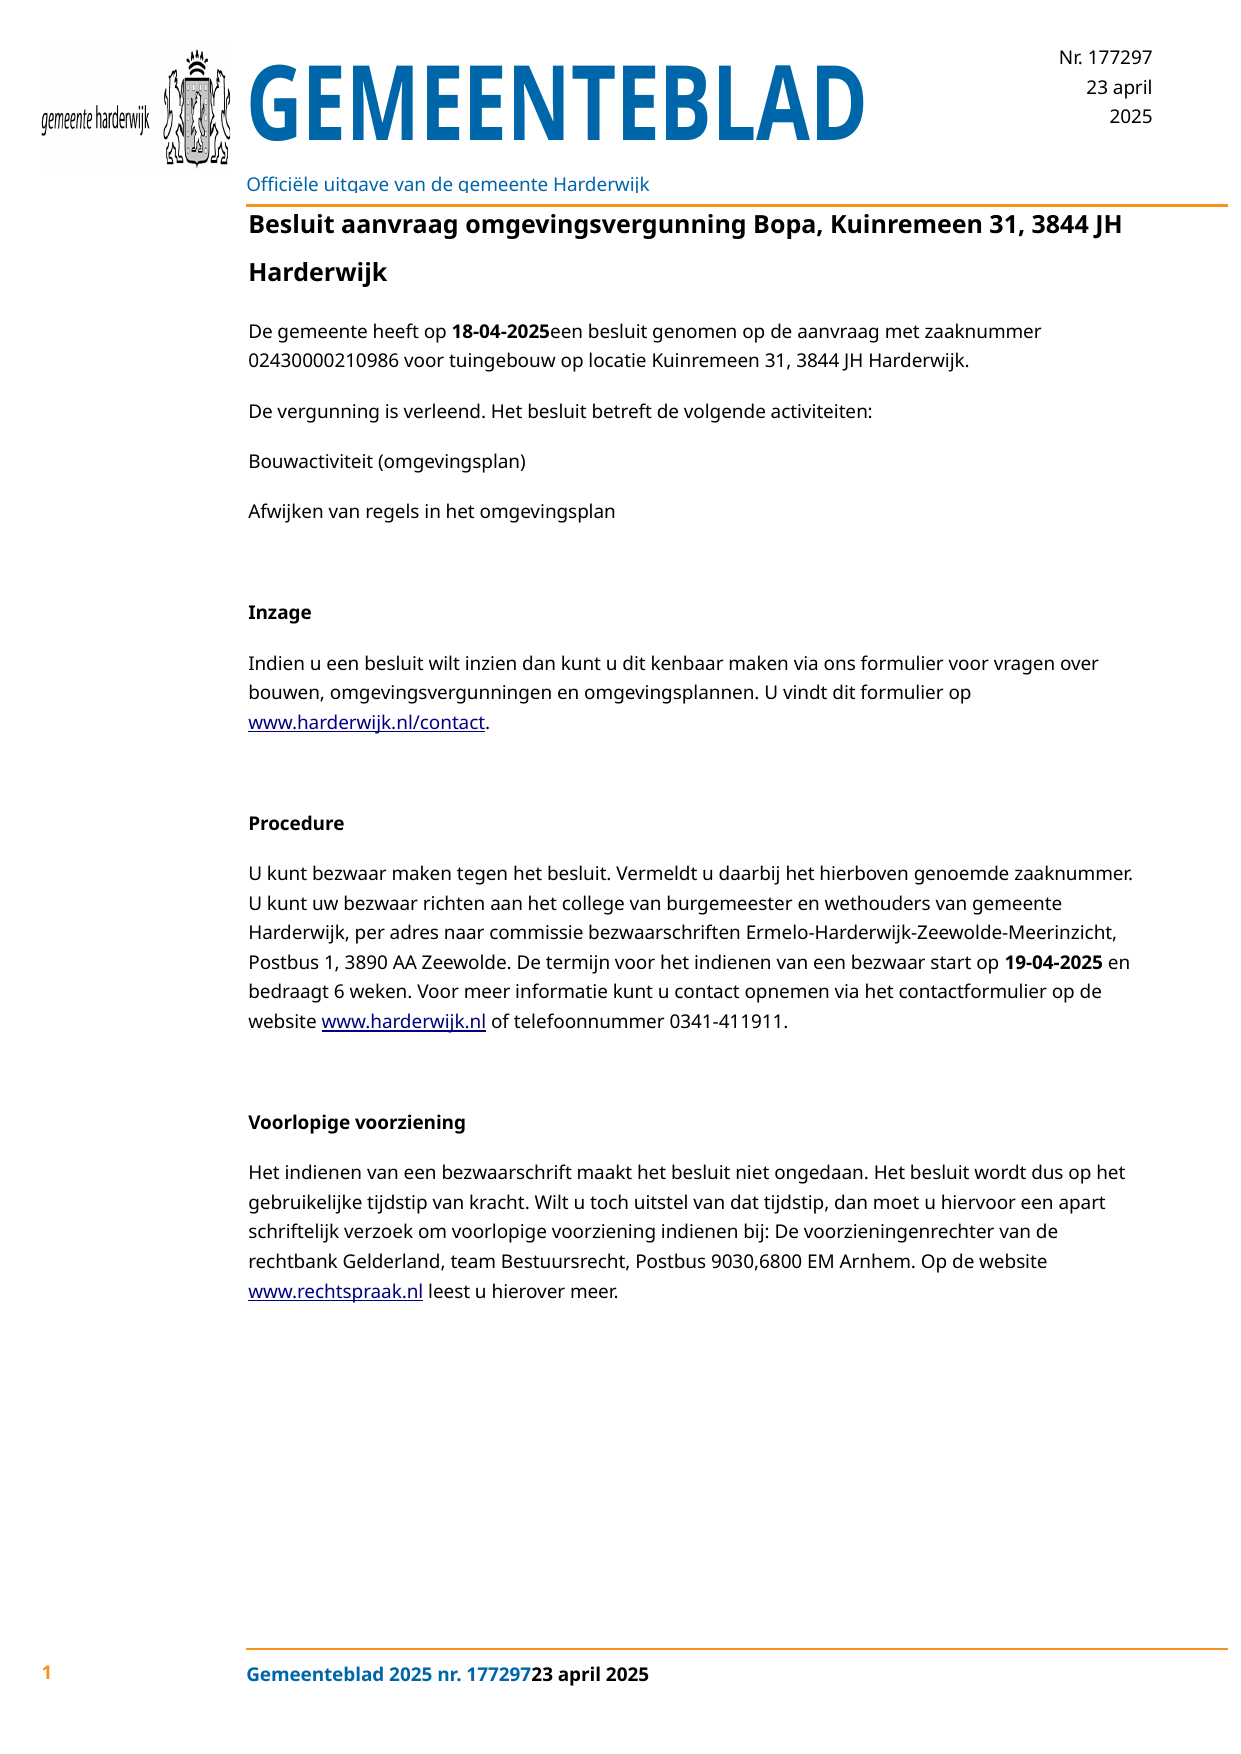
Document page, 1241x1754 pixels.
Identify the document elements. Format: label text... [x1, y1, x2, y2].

text Indien u een besluit wilt inzien dan kunt u dit kenbaar maken via ons formulier voor vragen over bouwen, omgevingsvergunningen en omgevingsplannen. U vindt dit formulier op www.harderwijk.nl/contact. [248, 650, 1152, 735]
text De vergunning is verleend. Het besluit betreft de volgende activiteiten: [248, 398, 1152, 424]
text Bouwactiviteit (omgevingsplan) [248, 448, 1152, 474]
text Afwijken van regels in het omgevingsplan [248, 499, 1152, 524]
text U kunt bezwaar maken tegen het besluit. Vermeldt u daarbij het hierboven genoemde zaaknummer. U kunt uw bezwaar richten aan het college van burgemeester en wethouders van gemeente Harderwijk, per adres naar commissie bezwaarschriften Ermelo-Harderwijk-Zeewolde-Meerinzicht, Postbus 1, 3890 AA Zeewolde. De termijn voor het indienen van een bezwaar start op 19-04-2025 en bedraagt 6 weken. Voor meer informatie kunt u contact opnemen via het contactformulier op de website www.harderwijk.nl of telefoonnummer 0341-411911. [248, 860, 1152, 1034]
text Voorlopige voorziening [248, 1109, 1152, 1135]
text Inzage [248, 599, 1152, 625]
text De gemeente heeft op 18-04-2025een besluit genomen op de aanvraag met zaaknummer 02430000210986 voor tuingebouw op locatie Kuinremeen 31, 3844 JH Harderwijk. [248, 318, 1152, 373]
text Procedure [248, 810, 1152, 836]
text Het indienen van een bezwaarschrift maakt het besluit niet ongedaan. Het besluit wordt dus op het gebruikelijke tijdstip van kracht. Wilt u toch uitstel van dat tijdstip, dan moet u hiervoor een apart schriftelijk verzoek om voorlopige voorziening indienen bij: De voorzieningenrechter van de rechtbank Gelderland, team Bestuursrecht, Postbus 9030,6800 EM Arnhem. Op de website www.rechtspraak.nl leest u hierover meer. [248, 1159, 1152, 1304]
picture [41, 47, 231, 172]
text Besluit aanvraag omgevingsvergunning Bopa, Kuinremeen 31, 3844 JH Harderwijk [248, 207, 1152, 288]
